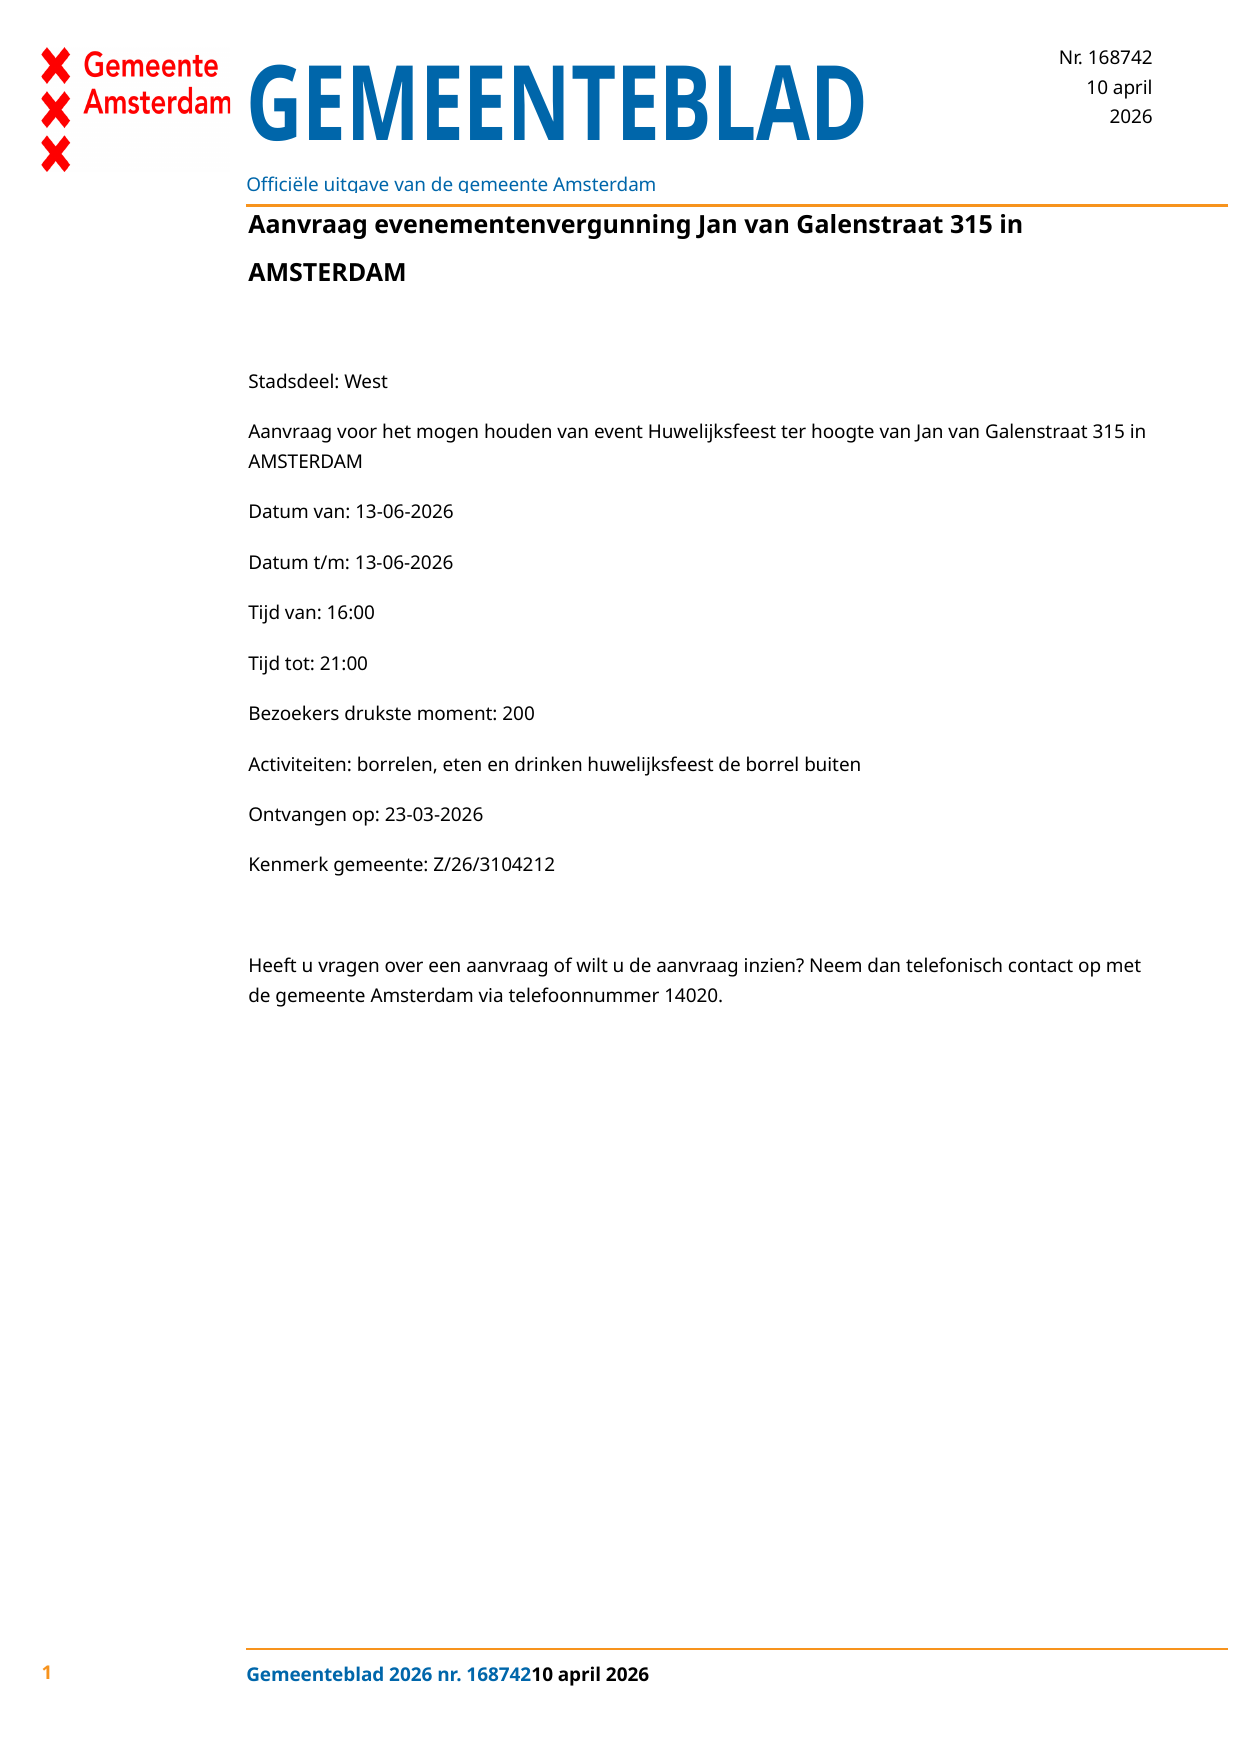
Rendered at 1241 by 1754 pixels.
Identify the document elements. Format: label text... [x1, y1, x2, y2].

text Tijd tot: 21:00 [248, 650, 1152, 676]
text Datum van: 13-06-2026 [248, 499, 1152, 524]
picture [41, 47, 231, 172]
text Aanvraag evenementenvergunning Jan van Galenstraat 315 in AMSTERDAM [248, 207, 1152, 288]
text Kenmerk gemeente: Z/26/3104212 [248, 852, 1152, 877]
text Aanvraag voor het mogen houden van event Huwelijksfeest ter hoogte van Jan van Galenstraat 315 in AMSTERDAM [248, 419, 1152, 474]
text Datum t/m: 13-06-2026 [248, 549, 1152, 575]
text Activiteiten: borrelen, eten en drinken huwelijksfeest de borrel buiten [248, 751, 1152, 777]
text Ontvangen op: 23-03-2026 [248, 801, 1152, 827]
text Heeft u vragen over een aanvraag of wilt u de aanvraag inzien? Neem dan telefonisch contact op met de gemeente Amsterdam via telefoonnummer 14020. [248, 952, 1152, 1008]
text Bezoekers drukste moment: 200 [248, 700, 1152, 726]
text Tijd van: 16:00 [248, 599, 1152, 625]
text Stadsdeel: West [248, 368, 1152, 394]
